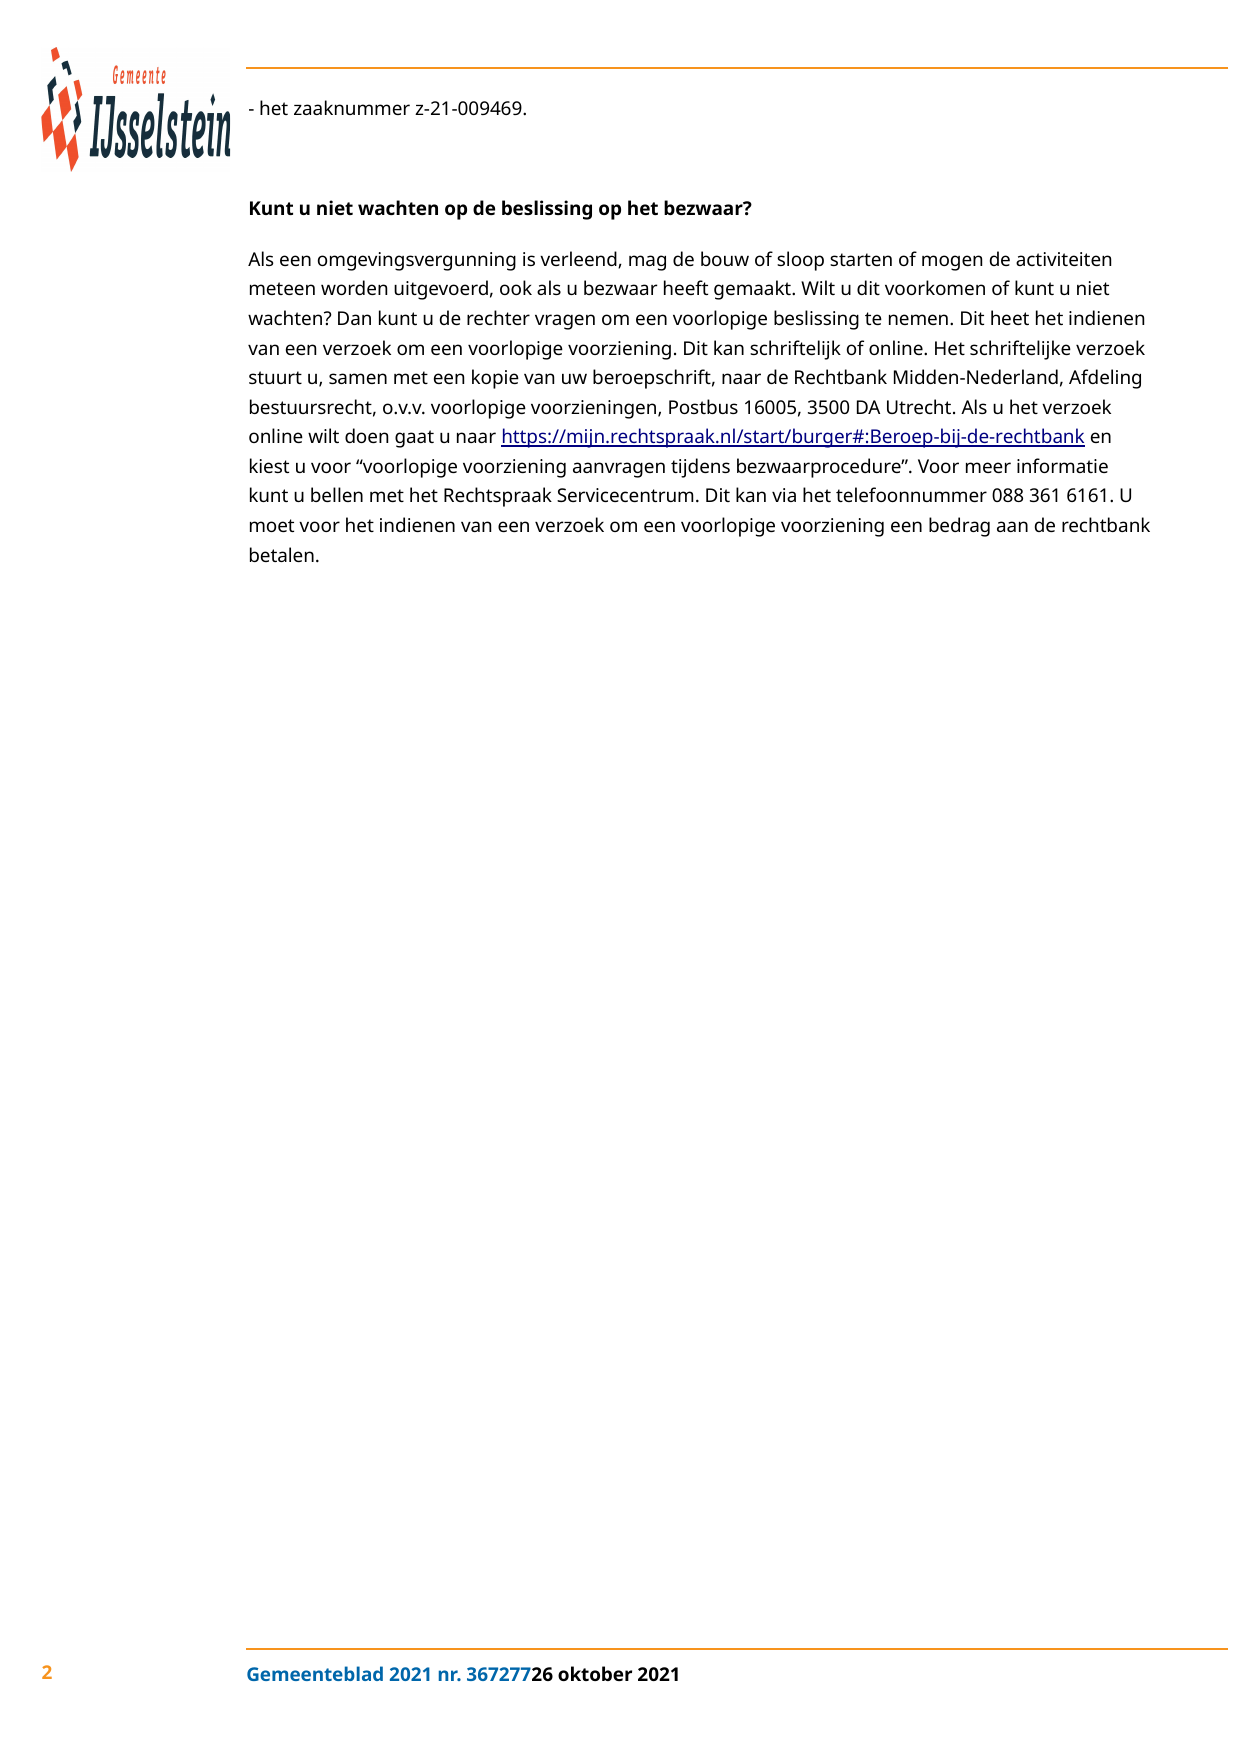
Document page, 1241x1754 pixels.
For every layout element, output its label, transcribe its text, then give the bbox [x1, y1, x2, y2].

text Als een omgevingsvergunning is verleend, mag de bouw of sloop starten of mogen de activiteiten meteen worden uitgevoerd, ook als u bezwaar heeft gemaakt. Wilt u dit voorkomen of kunt u niet wachten? Dan kunt u de rechter vragen om een voorlopige beslissing te nemen. Dit heet het indienen van een verzoek om een voorlopige voorziening. Dit kan schriftelijk of online. Het schriftelijke verzoek stuurt u, samen met een kopie van uw beroepschrift, naar de Rechtbank Midden-Nederland, Afdeling bestuursrecht, o.v.v. voorlopige voorzieningen, Postbus 16005, 3500 DA Utrecht. Als u het verzoek online wilt doen gaat u naar https://mijn.rechtspraak.nl/start/burger#:Beroep-bij-de-rechtbank en kiest u voor “voorlopige voorziening aanvragen tijdens bezwaarprocedure”. Voor meer informatie kunt u bellen met het Rechtspraak Servicecentrum. Dit kan via het telefoonnummer 088 361 6161. U moet voor het indienen van een verzoek om een voorlopige voorziening een bedrag aan de rechtbank betalen. [248, 246, 1152, 568]
picture [41, 47, 231, 172]
text Kunt u niet wachten op de beslissing op het bezwaar? [248, 196, 1152, 221]
text - het zaaknummer z-21-009469. [248, 95, 1152, 121]
